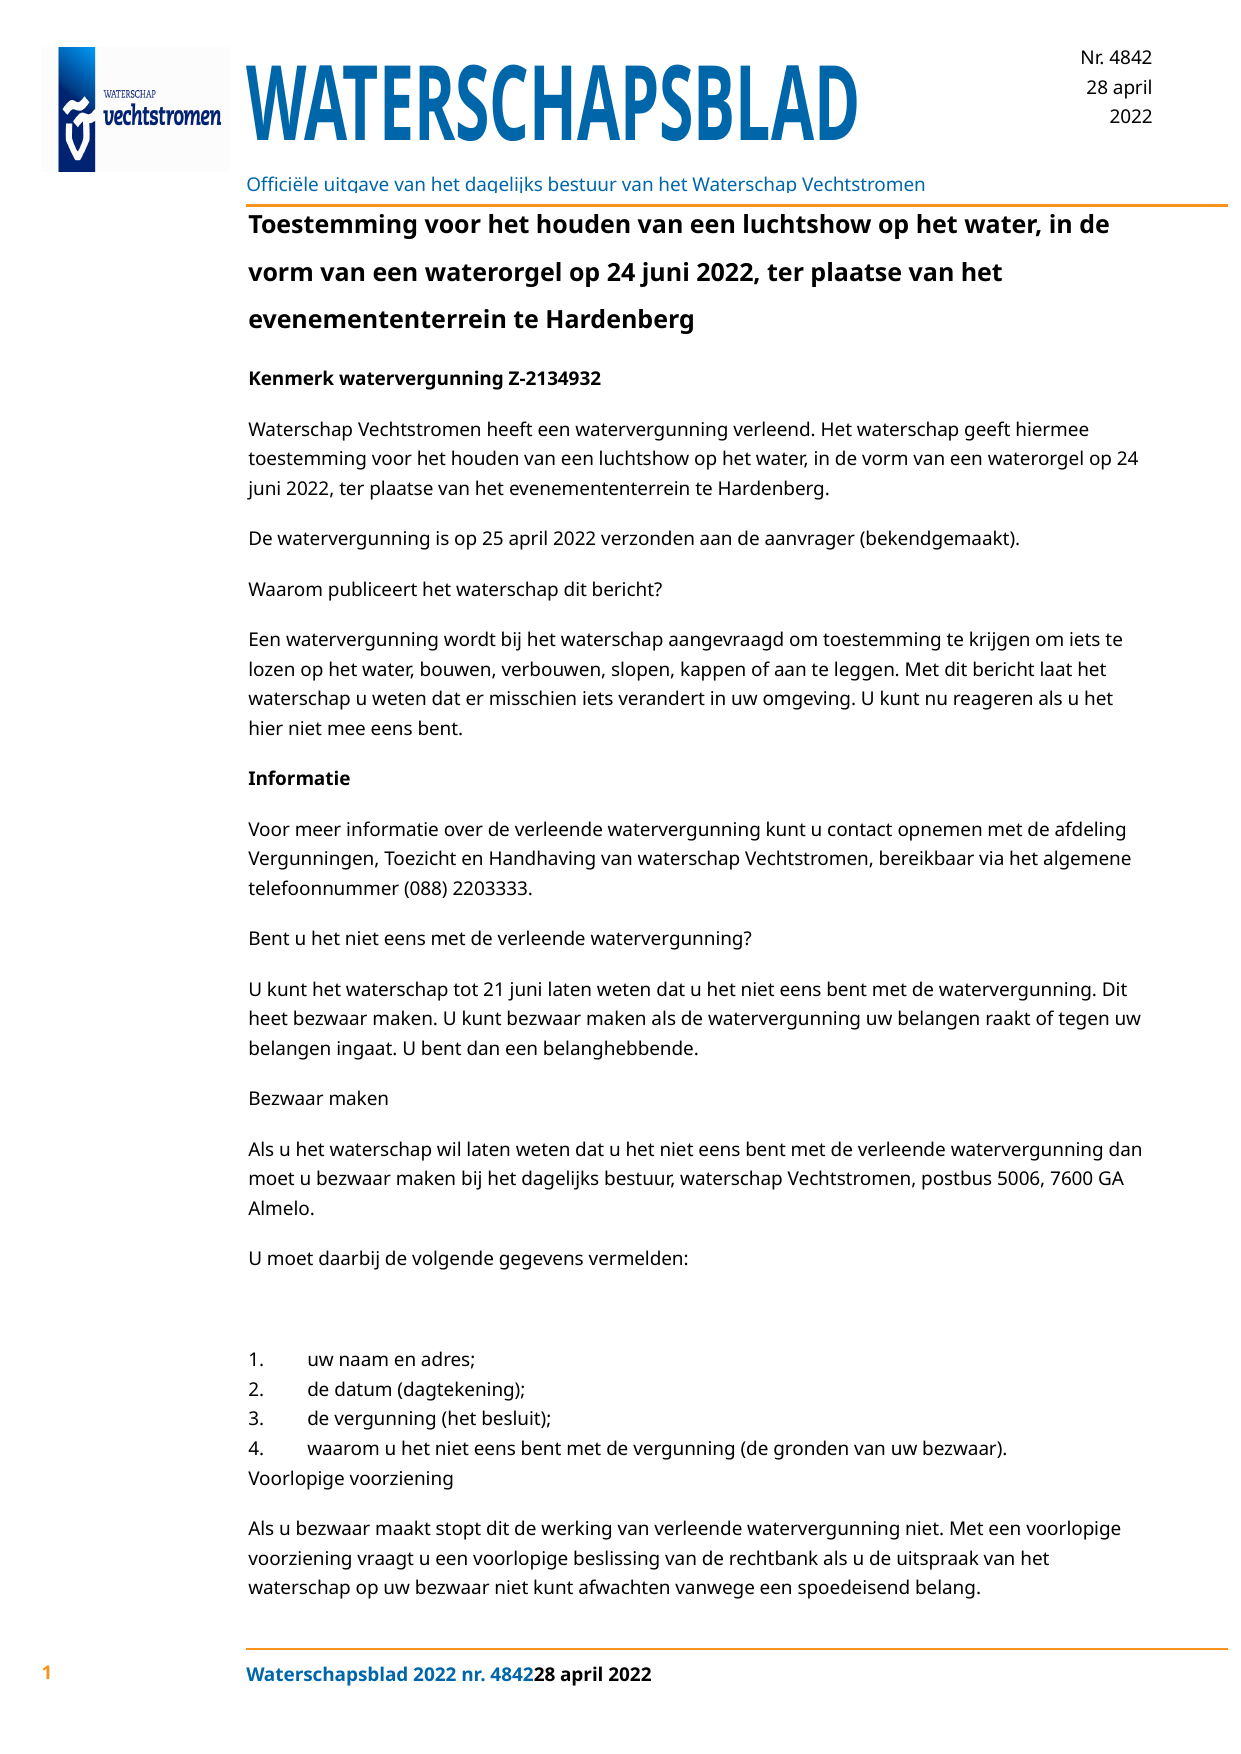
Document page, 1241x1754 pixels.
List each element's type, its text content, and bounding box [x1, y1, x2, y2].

list waarom u het niet eens bent met de vergunning (de gronden van uw bezwaar). [248, 1435, 1152, 1461]
list de vergunning (het besluit); [248, 1406, 1152, 1431]
text Bezwaar maken [248, 1086, 1152, 1111]
text Een watervergunning wordt bij het waterschap aangevraagd om toestemming te krijgen om iets te lozen op het water, bouwen, verbouwen, slopen, kappen of aan te leggen. Met dit bericht laat het waterschap u weten dat er misschien iets verandert in uw omgeving. U kunt nu reageren als u het hier niet mee eens bent. [248, 626, 1152, 741]
text Waterschap Vechtstromen heeft een watervergunning verleend. Het waterschap geeft hiermee toestemming voor het houden van een luchtshow op het water, in de vorm van een waterorgel op 24 juni 2022, ter plaatse van het evenemententerrein te Hardenberg. [248, 416, 1152, 501]
text Bent u het niet eens met de verleende watervergunning? [248, 926, 1152, 951]
text Toestemming voor het houden van een luchtshow op het water, in de vorm van een waterorgel op 24 juni 2022, ter plaatse van het evenemententerrein te Hardenberg [248, 207, 1152, 336]
list de datum (dagtekening); [248, 1376, 1152, 1402]
text Als u het waterschap wil laten weten dat u het niet eens bent met de verleende watervergunning dan moet u bezwaar maken bij het dagelijks bestuur, waterschap Vechtstromen, postbus 5006, 7600 GA Almelo. [248, 1136, 1152, 1221]
text De watervergunning is op 25 april 2022 verzonden aan de aanvrager (bekendgemaakt). [248, 526, 1152, 551]
text Kenmerk watervergunning Z-2134932 [248, 366, 1152, 391]
list uw naam en adres; [248, 1346, 1152, 1372]
text Informatie [248, 766, 1152, 791]
text Voorlopige voorziening [248, 1465, 1152, 1490]
text Voor meer informatie over de verleende watervergunning kunt u contact opnemen met de afdeling Vergunningen, Toezicht en Handhaving van waterschap Vechtstromen, bereikbaar via het algemene telefoonnummer (088) 2203333. [248, 816, 1152, 901]
text Waarom publiceert het waterschap dit bericht? [248, 576, 1152, 602]
text U moet daarbij de volgende gegevens vermelden: [248, 1246, 1152, 1271]
text Als u bezwaar maakt stopt dit de werking van verleende watervergunning niet. Met een voorlopige voorziening vraagt u een voorlopige beslissing van de rechtbank als u de uitspraak van het waterschap op uw bezwaar niet kunt afwachten vanwege een spoedeisend belang. [248, 1515, 1152, 1600]
text U kunt het waterschap tot 21 juni laten weten dat u het niet eens bent met de watervergunning. Dit heet bezwaar maken. U kunt bezwaar maken als de watervergunning uw belangen raakt of tegen uw belangen ingaat. U bent dan een belanghebbende. [248, 976, 1152, 1061]
picture [41, 47, 231, 172]
